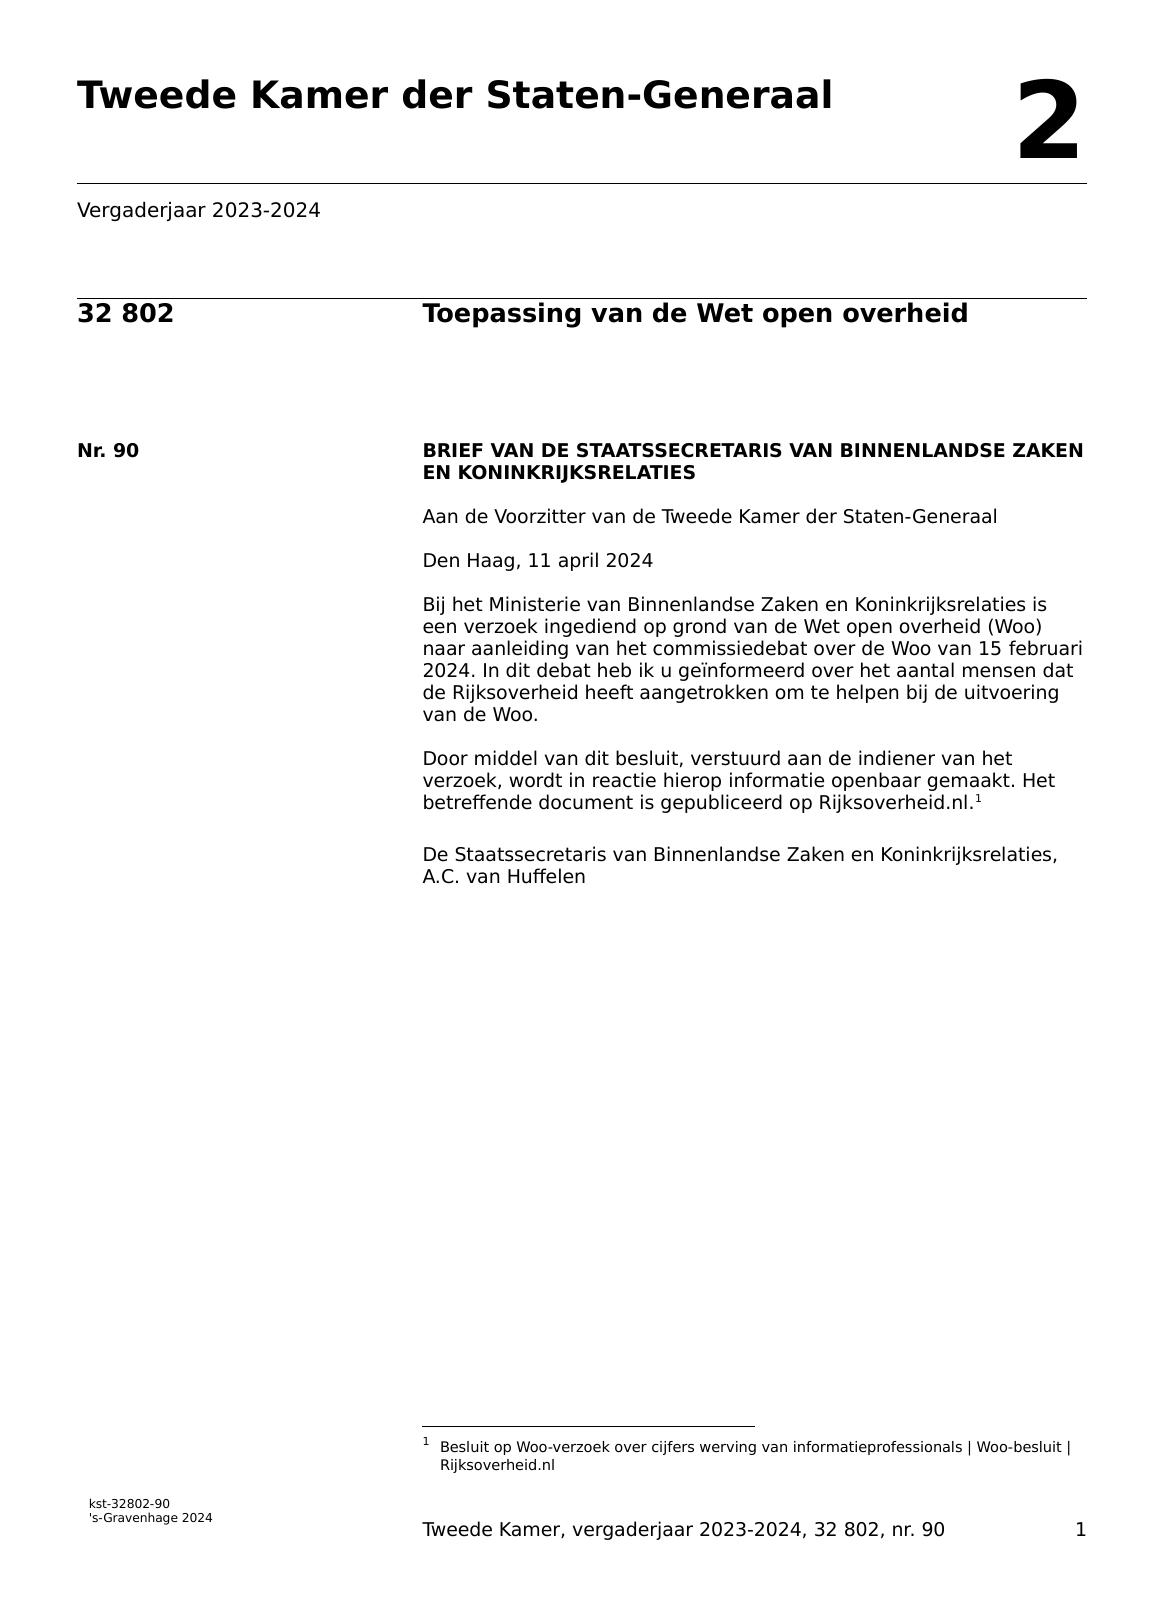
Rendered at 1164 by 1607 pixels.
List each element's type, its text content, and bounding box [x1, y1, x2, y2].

text kst-32802-90 [88, 1497, 323, 1511]
text Besluit op Woo-verzoek over cijfers werving van informatieprofessionals | Woo-besluit | Rijksoverheid.nl [422, 1435, 1087, 1474]
subtitle Nr. 90 BRIEF VAN DE STAATSSECRETARIS VAN BINNENLANDSE ZAKEN EN KONINKRIJKSRELATIES [77, 440, 1087, 484]
text 's-Gravenhage 2024 [88, 1511, 323, 1525]
subtitle 32 802 Toepassing van de Wet open overheid [77, 299, 1087, 329]
table_header Tweede Kamer der Staten-Generaal [77, 59, 886, 183]
text Aan de Voorzitter van de Tweede Kamer der Staten-Generaal [422, 506, 1087, 528]
table_header 2 [886, 59, 1087, 183]
text Bij het Ministerie van Binnenlandse Zaken en Koninkrijksrelaties is een verzoek ingediend op grond van de Wet open overheid (Woo) naar aanleiding van het commissiedebat over de Woo van 15 februari 2024. In dit debat heb ik u geïnformeerd over het aantal mensen dat de Rijksoverheid heeft aangetrokken om te helpen bij de uitvoering van de Woo. [422, 594, 1087, 726]
table_cell Vergaderjaar 2023-2024 [77, 184, 1087, 298]
text De Staatssecretaris van Binnenlandse Zaken en Koninkrijksrelaties, A.C. van Huffelen [422, 844, 1087, 888]
text Den Haag, 11 april 2024 [422, 550, 1087, 572]
text Door middel van dit besluit, verstuurd aan de indiener van het verzoek, wordt in reactie hierop informatie openbaar gemaakt. Het betreffende document is gepubliceerd op Rijksoverheid.nl. [422, 748, 1087, 814]
